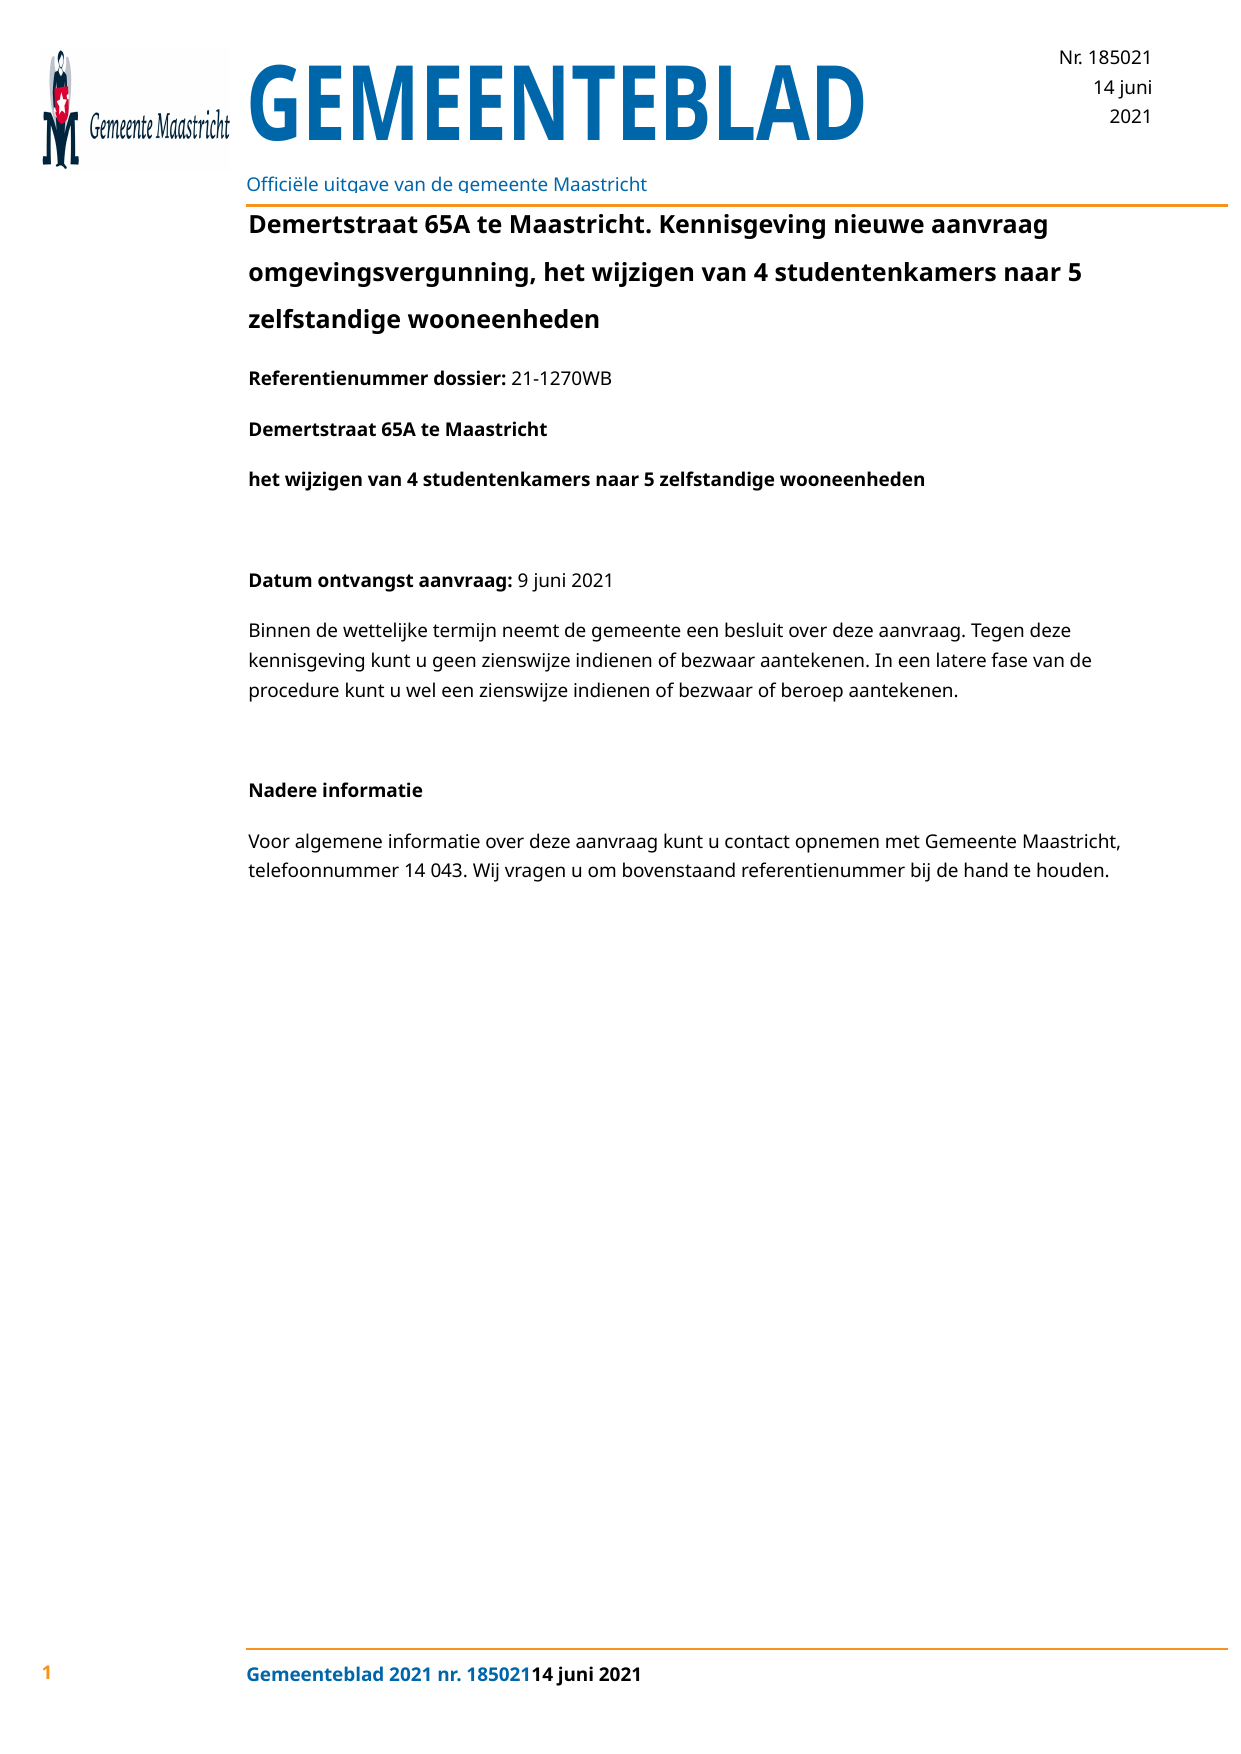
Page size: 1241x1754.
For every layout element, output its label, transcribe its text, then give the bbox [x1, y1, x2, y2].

text Demertstraat 65A te Maastricht [248, 416, 1152, 442]
text Demertstraat 65A te Maastricht. Kennisgeving nieuwe aanvraag omgevingsvergunning, het wijzigen van 4 studentenkamers naar 5 zelfstandige wooneenheden [248, 207, 1152, 336]
text Nadere informatie [248, 778, 1152, 803]
text Voor algemene informatie over deze aanvraag kunt u contact opnemen met Gemeente Maastricht, telefoonnummer 14 043. Wij vragen u om bovenstaand referentienummer bij de hand te houden. [248, 828, 1152, 883]
text Datum ontvangst aanvraag: 9 juni 2021 [248, 567, 1152, 593]
text het wijzigen van 4 studentenkamers naar 5 zelfstandige wooneenheden [248, 466, 1152, 492]
picture [41, 47, 231, 172]
text Binnen de wettelijke termijn neemt de gemeente een besluit over deze aanvraag. Tegen deze kennisgeving kunt u geen zienswijze indienen of bezwaar aantekenen. In een latere fase van de procedure kunt u wel een zienswijze indienen of bezwaar of beroep aantekenen. [248, 618, 1152, 702]
text Referentienummer dossier: 21-1270WB [248, 366, 1152, 391]
